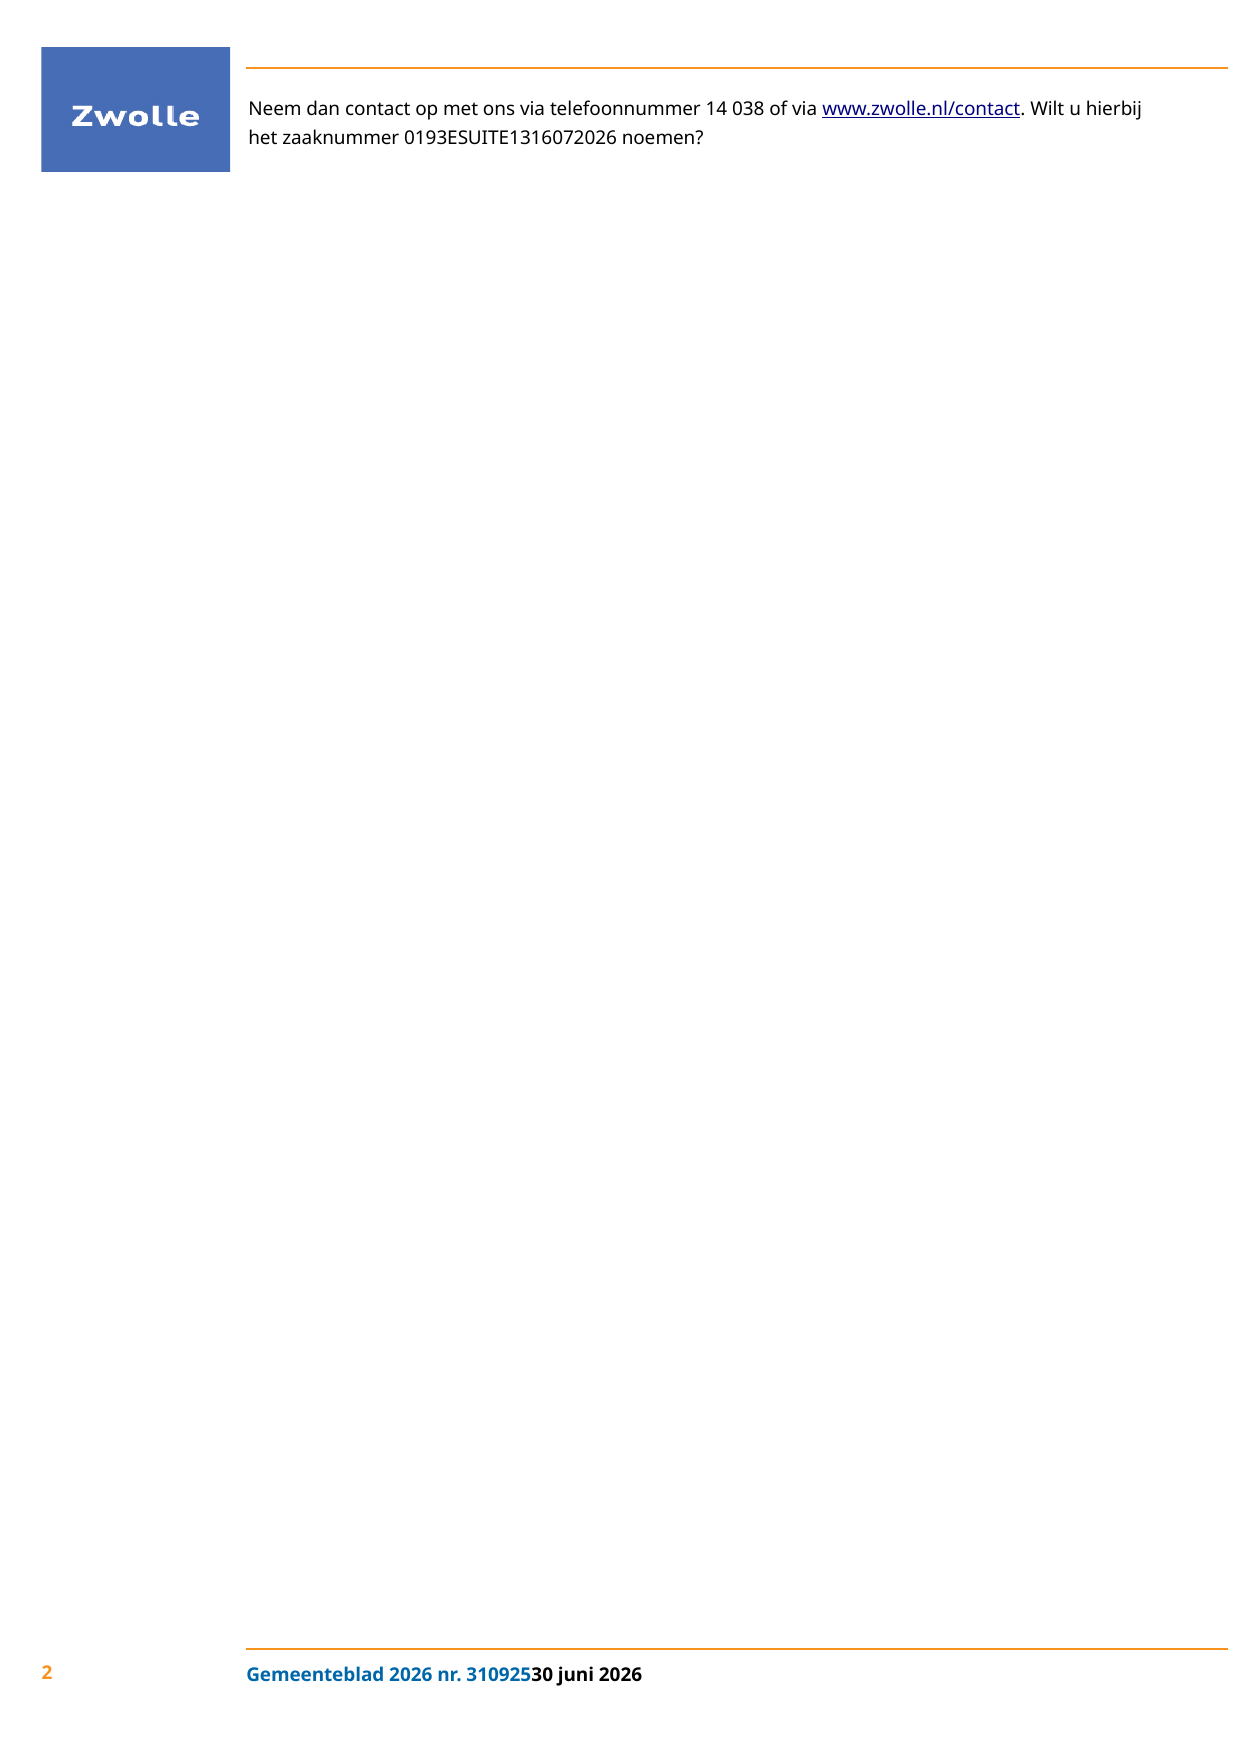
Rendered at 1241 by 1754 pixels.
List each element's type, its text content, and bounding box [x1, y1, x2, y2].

text Neem dan contact op met ons via telefoonnummer 14 038 of via www.zwolle.nl/contact. Wilt u hierbij het zaaknummer 0193ESUITE1316072026 noemen? [248, 95, 1152, 150]
picture [41, 47, 231, 172]
